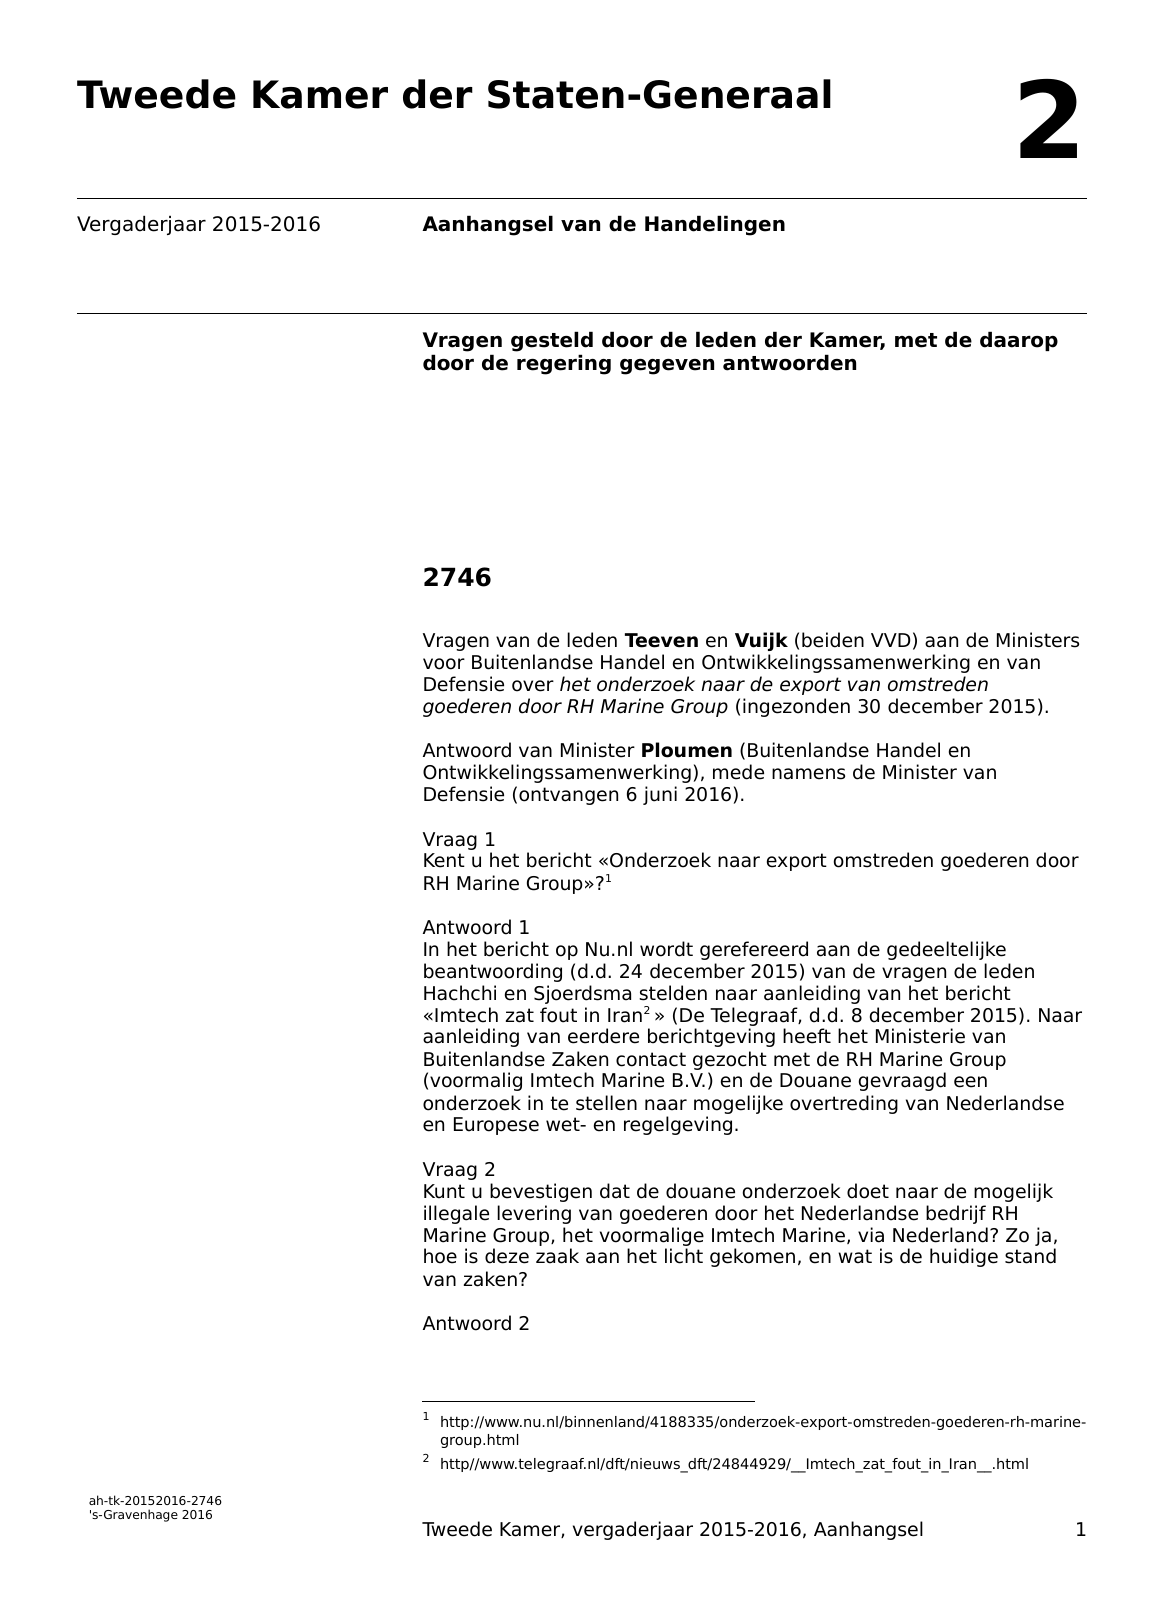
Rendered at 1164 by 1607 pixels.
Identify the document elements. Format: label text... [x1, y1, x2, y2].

text Antwoord van Minister Ploumen (Buitenlandse Handel en Ontwikkelingssamenwerking), mede namens de Minister van Defensie (ontvangen 6 juni 2016). [422, 740, 1087, 806]
text ah-tk-20152016-2746 [88, 1494, 323, 1508]
text In het bericht op Nu.nl wordt gerefereerd aan de gedeeltelijke beantwoording (d.d. 24 december 2015) van de vragen de leden Hachchi en Sjoerdsma stelden naar aanleiding van het bericht «Imtech zat fout in Iran» (De Telegraaf, d.d. 8 december 2015). Naar aanleiding van eerdere berichtgeving heeft het Ministerie van Buitenlandse Zaken contact gezocht met de RH Marine Group (voormalig Imtech Marine B.V.) en de Douane gevraagd een onderzoek in te stellen naar mogelijke overtreding van Nederlandse en Europese wet- en regelgeving. [422, 938, 1087, 1136]
table_cell [77, 314, 422, 375]
text Kunt u bevestigen dat de douane onderzoek doet naar de mogelijk illegale levering van goederen door het Nederlandse bedrijf RH Marine Group, het voormalige Imtech Marine, via Nederland? Zo ja, hoe is deze zaak aan het licht gekomen, en wat is de huidige stand van zaken? [422, 1181, 1087, 1290]
table_header 2 [886, 59, 1087, 198]
text Kent u het bericht «Onderzoek naar export omstreden goederen door RH Marine Group»? [422, 850, 1087, 894]
text 's-Gravenhage 2016 [88, 1508, 323, 1522]
text Antwoord 1 [422, 917, 1087, 938]
text http//www.telegraaf.nl/dft/nieuws_dft/24844929/__Imtech_zat_fout_in_Iran__.html [422, 1452, 1087, 1474]
text Antwoord 2 [422, 1313, 1087, 1334]
text Vragen van de leden Teeven en Vuijk (beiden VVD) aan de Ministers voor Buitenlandse Handel en Ontwikkelingssamenwerking en van Defensie over het onderzoek naar de export van omstreden goederen door RH Marine Group (ingezonden 30 december 2015). [422, 630, 1087, 718]
table_cell Vergaderjaar 2015-2016 [77, 199, 422, 313]
text Vraag 2 [422, 1158, 1087, 1181]
table_cell Vragen gesteld door de leden der Kamer, met de daarop door de regering gegeven antwoorden [422, 314, 1087, 375]
text 2746 [422, 563, 1087, 592]
text http://www.nu.nl/binnenland/4188335/onderzoek-export-omstreden-goederen-rh-marine-group.html [422, 1410, 1087, 1449]
table_cell Aanhangsel van de Handelingen [422, 199, 1087, 313]
text Vraag 1 [422, 828, 1087, 850]
table_header Tweede Kamer der Staten-Generaal [77, 59, 886, 198]
